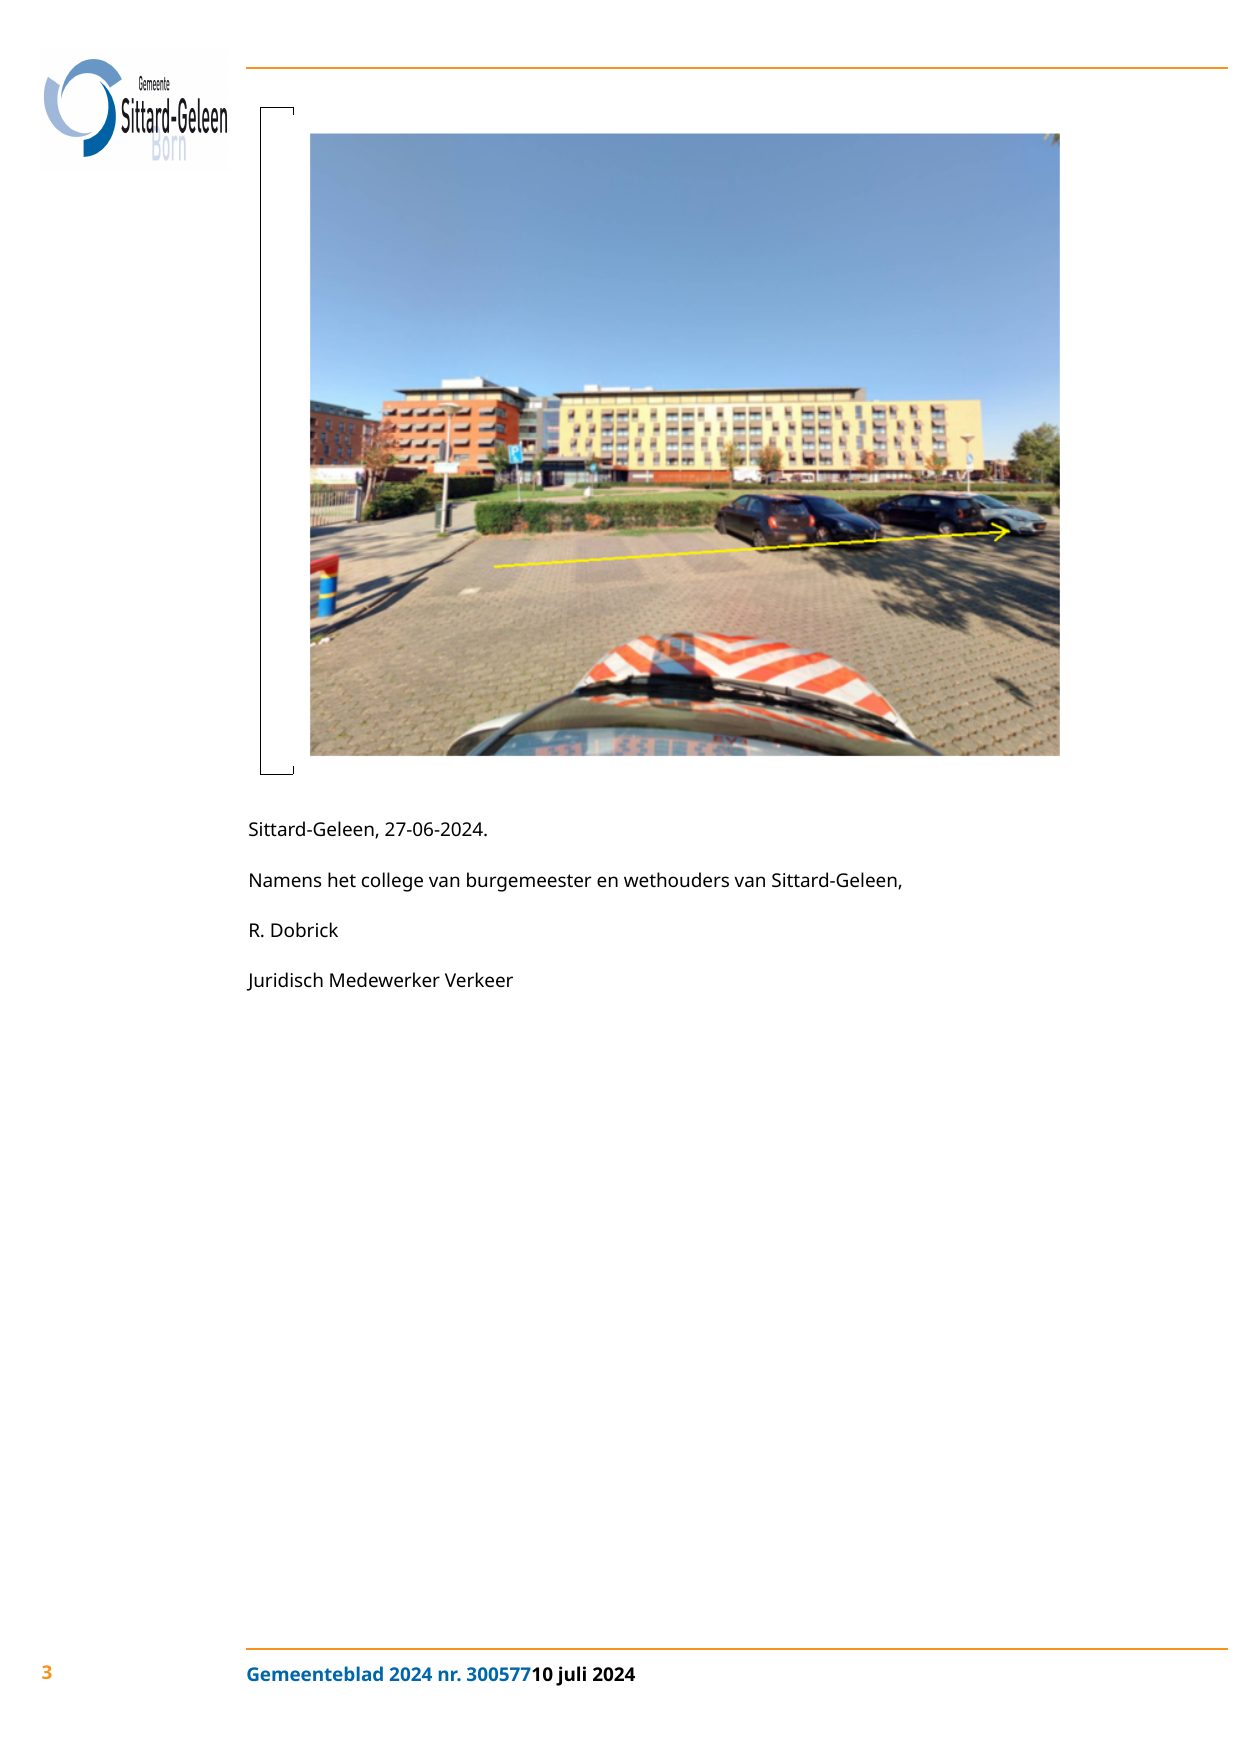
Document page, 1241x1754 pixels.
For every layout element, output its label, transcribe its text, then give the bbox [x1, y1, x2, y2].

picture [268, 115, 1096, 766]
text Namens het college van burgemeester en wethouders van Sittard-Geleen, [248, 867, 1152, 892]
text Sittard-Geleen, 27-06-2024. [248, 816, 1152, 842]
text R. Dobrick [248, 917, 1152, 943]
picture [41, 47, 231, 172]
text Juridisch Medewerker Verkeer [248, 968, 1152, 993]
